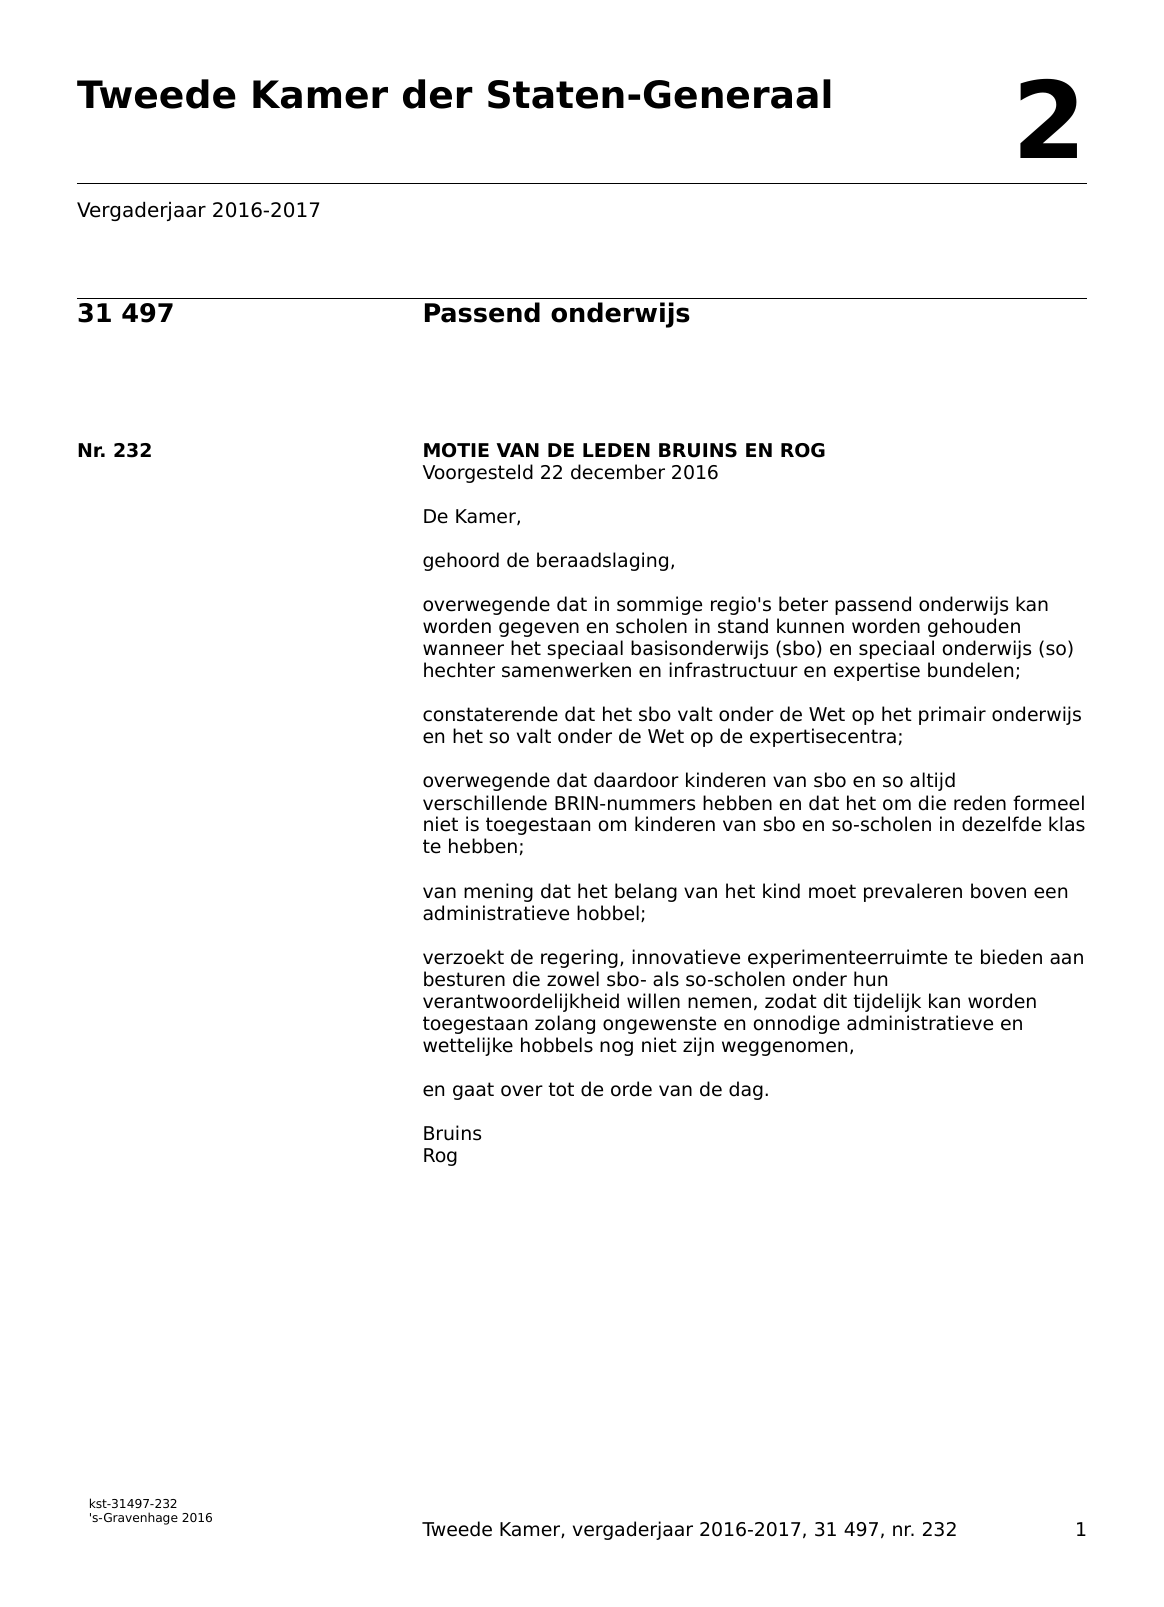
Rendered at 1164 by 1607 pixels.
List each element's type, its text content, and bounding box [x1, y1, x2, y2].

text Rog [422, 1145, 1087, 1167]
text 's-Gravenhage 2016 [88, 1511, 323, 1525]
text gehoord de beraadslaging, [422, 550, 1087, 572]
text overwegende dat in sommige regio's beter passend onderwijs kan worden gegeven en scholen in stand kunnen worden gehouden wanneer het speciaal basisonderwijs (sbo) en speciaal onderwijs (so) hechter samenwerken en infrastructuur en expertise bundelen; [422, 594, 1087, 682]
text De Kamer, [422, 506, 1087, 528]
table_header 2 [886, 59, 1087, 183]
table_header Tweede Kamer der Staten-Generaal [77, 59, 886, 183]
subtitle Nr. 232 MOTIE VAN DE LEDEN BRUINS EN ROG [77, 440, 1087, 462]
text en gaat over tot de orde van de dag. [422, 1079, 1087, 1101]
text Bruins [422, 1123, 1087, 1145]
text overwegende dat daardoor kinderen van sbo en so altijd verschillende BRIN-nummers hebben en dat het om die reden formeel niet is toegestaan om kinderen van sbo en so-scholen in dezelfde klas te hebben; [422, 770, 1087, 858]
text kst-31497-232 [88, 1497, 323, 1511]
table_cell Vergaderjaar 2016-2017 [77, 184, 1087, 298]
text Voorgesteld 22 december 2016 [422, 462, 1087, 484]
text verzoekt de regering, innovatieve experimenteerruimte te bieden aan besturen die zowel sbo- als so-scholen onder hun verantwoordelijkheid willen nemen, zodat dit tijdelijk kan worden toegestaan zolang ongewenste en onnodige administratieve en wettelijke hobbels nog niet zijn weggenomen, [422, 947, 1087, 1057]
text van mening dat het belang van het kind moet prevaleren boven een administratieve hobbel; [422, 881, 1087, 924]
subtitle 31 497 Passend onderwijs [77, 299, 1087, 329]
text constaterende dat het sbo valt onder de Wet op het primair onderwijs en het so valt onder de Wet op de expertisecentra; [422, 704, 1087, 748]
